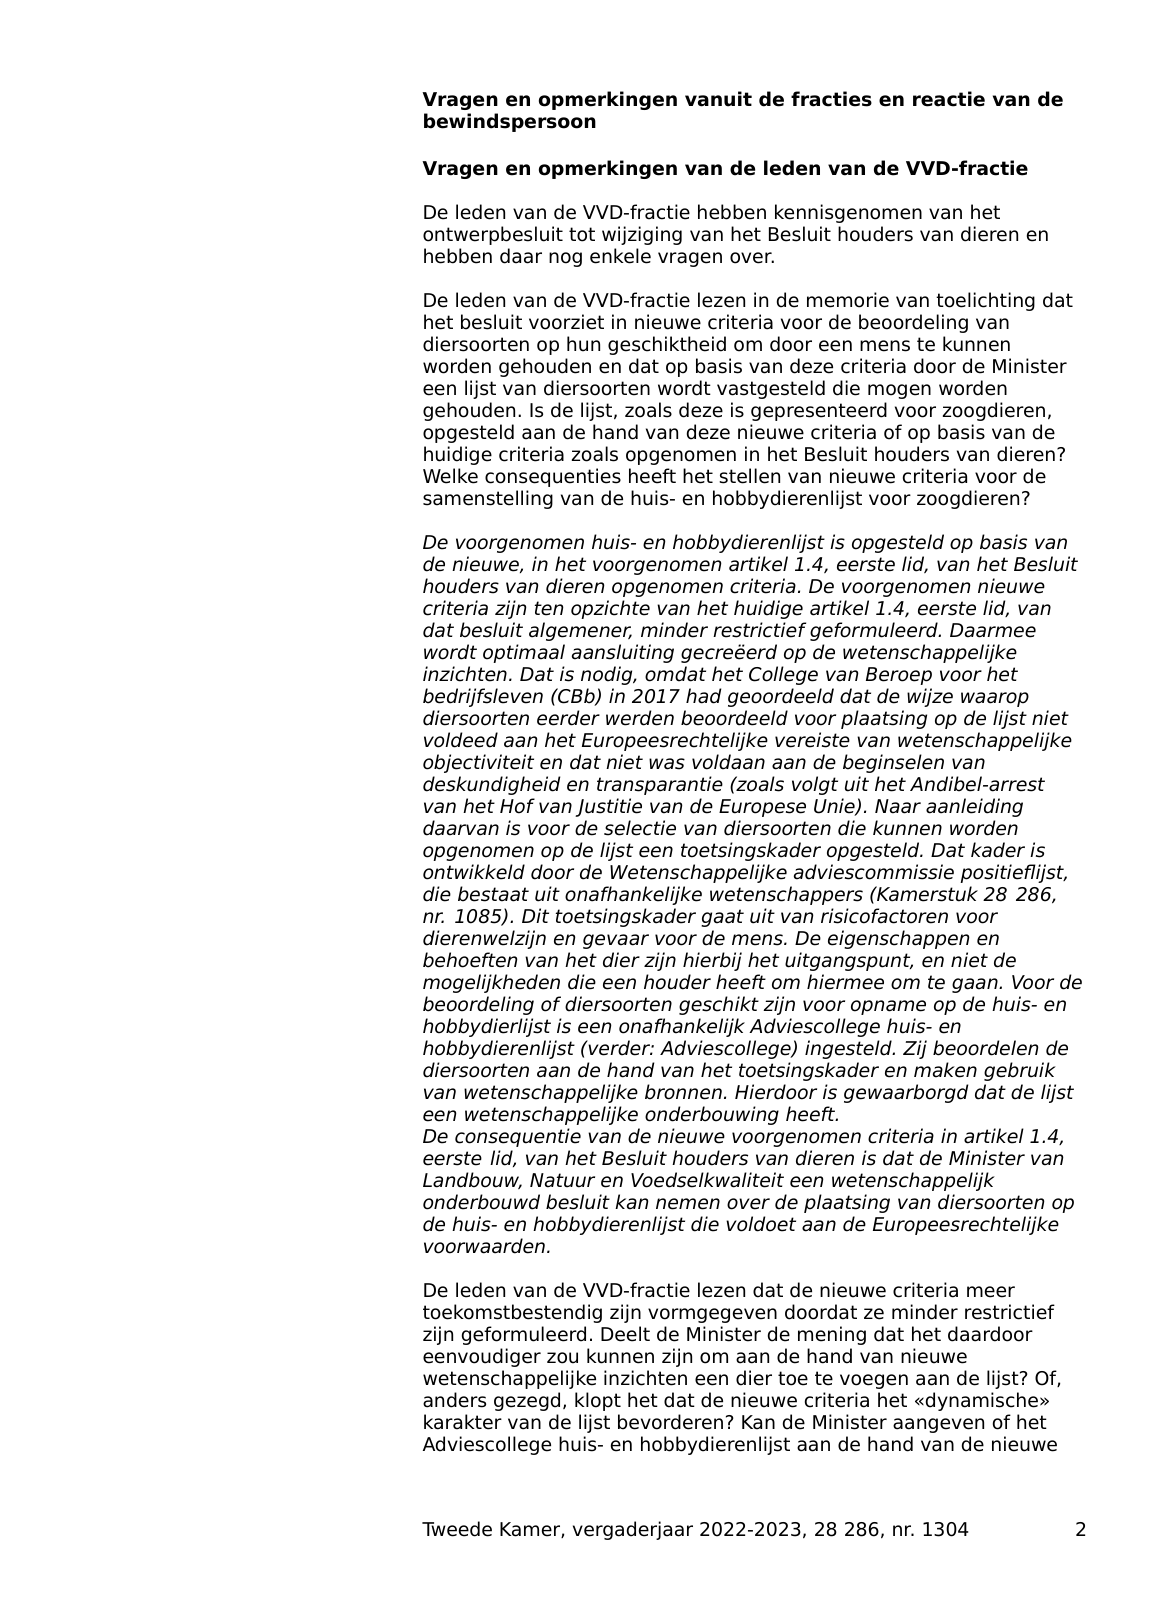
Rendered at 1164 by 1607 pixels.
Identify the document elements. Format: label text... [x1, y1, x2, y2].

text Welke consequenties heeft het stellen van nieuwe criteria voor de samenstelling van de huis- en hobbydierenlijst voor zoogdieren? [422, 466, 1087, 510]
text De voorgenomen huis- en hobbydierenlijst is opgesteld op basis van de nieuwe, in het voorgenomen artikel 1.4, eerste lid, van het Besluit houders van dieren opgenomen criteria. De voorgenomen nieuwe criteria zijn ten opzichte van het huidige artikel 1.4, eerste lid, van dat besluit algemener, minder restrictief geformuleerd. Daarmee wordt optimaal aansluiting gecreëerd op de wetenschappelijke inzichten. Dat is nodig, omdat het College van Beroep voor het bedrijfsleven (CBb) in 2017 had geoordeeld dat de wijze waarop diersoorten eerder werden beoordeeld voor plaatsing op de lijst niet voldeed aan het Europeesrechtelijke vereiste van wetenschappelijke objectiviteit en dat niet was voldaan aan de beginselen van deskundigheid en transparantie (zoals volgt uit het Andibel-arrest van het Hof van Justitie van de Europese Unie). Naar aanleiding daarvan is voor de selectie van diersoorten die kunnen worden opgenomen op de lijst een toetsingskader opgesteld. Dat kader is ontwikkeld door de Wetenschappelijke adviescommissie positieflijst, die bestaat uit onafhankelijke wetenschappers (Kamerstuk 28 286, nr. 1085). Dit toetsingskader gaat uit van risicofactoren voor dierenwelzijn en gevaar voor de mens. De eigenschappen en behoeften van het dier zijn hierbij het uitgangspunt, en niet de mogelijkheden die een houder heeft om hiermee om te gaan. Voor de beoordeling of diersoorten geschikt zijn voor opname op de huis- en hobbydierlijst is een onafhankelijk Adviescollege huis- en hobbydierenlijst (verder: Adviescollege) ingesteld. Zij beoordelen de diersoorten aan de hand van het toetsingskader en maken gebruik van wetenschappelijke bronnen. Hierdoor is gewaarborgd dat de lijst een wetenschappelijke onderbouwing heeft. [422, 532, 1087, 1126]
text De leden van de VVD-fractie lezen dat de nieuwe criteria meer toekomstbestendig zijn vormgegeven doordat ze minder restrictief zijn geformuleerd. Deelt de Minister de mening dat het daardoor eenvoudiger zou kunnen zijn om aan de hand van nieuwe wetenschappelijke inzichten een dier toe te voegen aan de lijst? Of, anders gezegd, klopt het dat de nieuwe criteria het «dynamische» karakter van de lijst bevorderen? Kan de Minister aangeven of het Adviescollege huis- en hobbydierenlijst aan de hand van de nieuwe [422, 1280, 1087, 1456]
text De leden van de VVD-fractie hebben kennisgenomen van het ontwerpbesluit tot wijziging van het Besluit houders van dieren en hebben daar nog enkele vragen over. [422, 202, 1087, 268]
subtitle Vragen en opmerkingen vanuit de fracties en reactie van de bewindspersoon [422, 89, 1087, 133]
subtitle Vragen en opmerkingen van de leden van de VVD-fractie [422, 158, 1087, 180]
text De leden van de VVD-fractie lezen in de memorie van toelichting dat het besluit voorziet in nieuwe criteria voor de beoordeling van diersoorten op hun geschiktheid om door een mens te kunnen worden gehouden en dat op basis van deze criteria door de Minister een lijst van diersoorten wordt vastgesteld die mogen worden gehouden. Is de lijst, zoals deze is gepresenteerd voor zoogdieren, opgesteld aan de hand van deze nieuwe criteria of op basis van de huidige criteria zoals opgenomen in het Besluit houders van dieren? [422, 290, 1087, 466]
text De consequentie van de nieuwe voorgenomen criteria in artikel 1.4, eerste lid, van het Besluit houders van dieren is dat de Minister van Landbouw, Natuur en Voedselkwaliteit een wetenschappelijk onderbouwd besluit kan nemen over de plaatsing van diersoorten op de huis- en hobbydierenlijst die voldoet aan de Europeesrechtelijke voorwaarden. [422, 1126, 1087, 1258]
